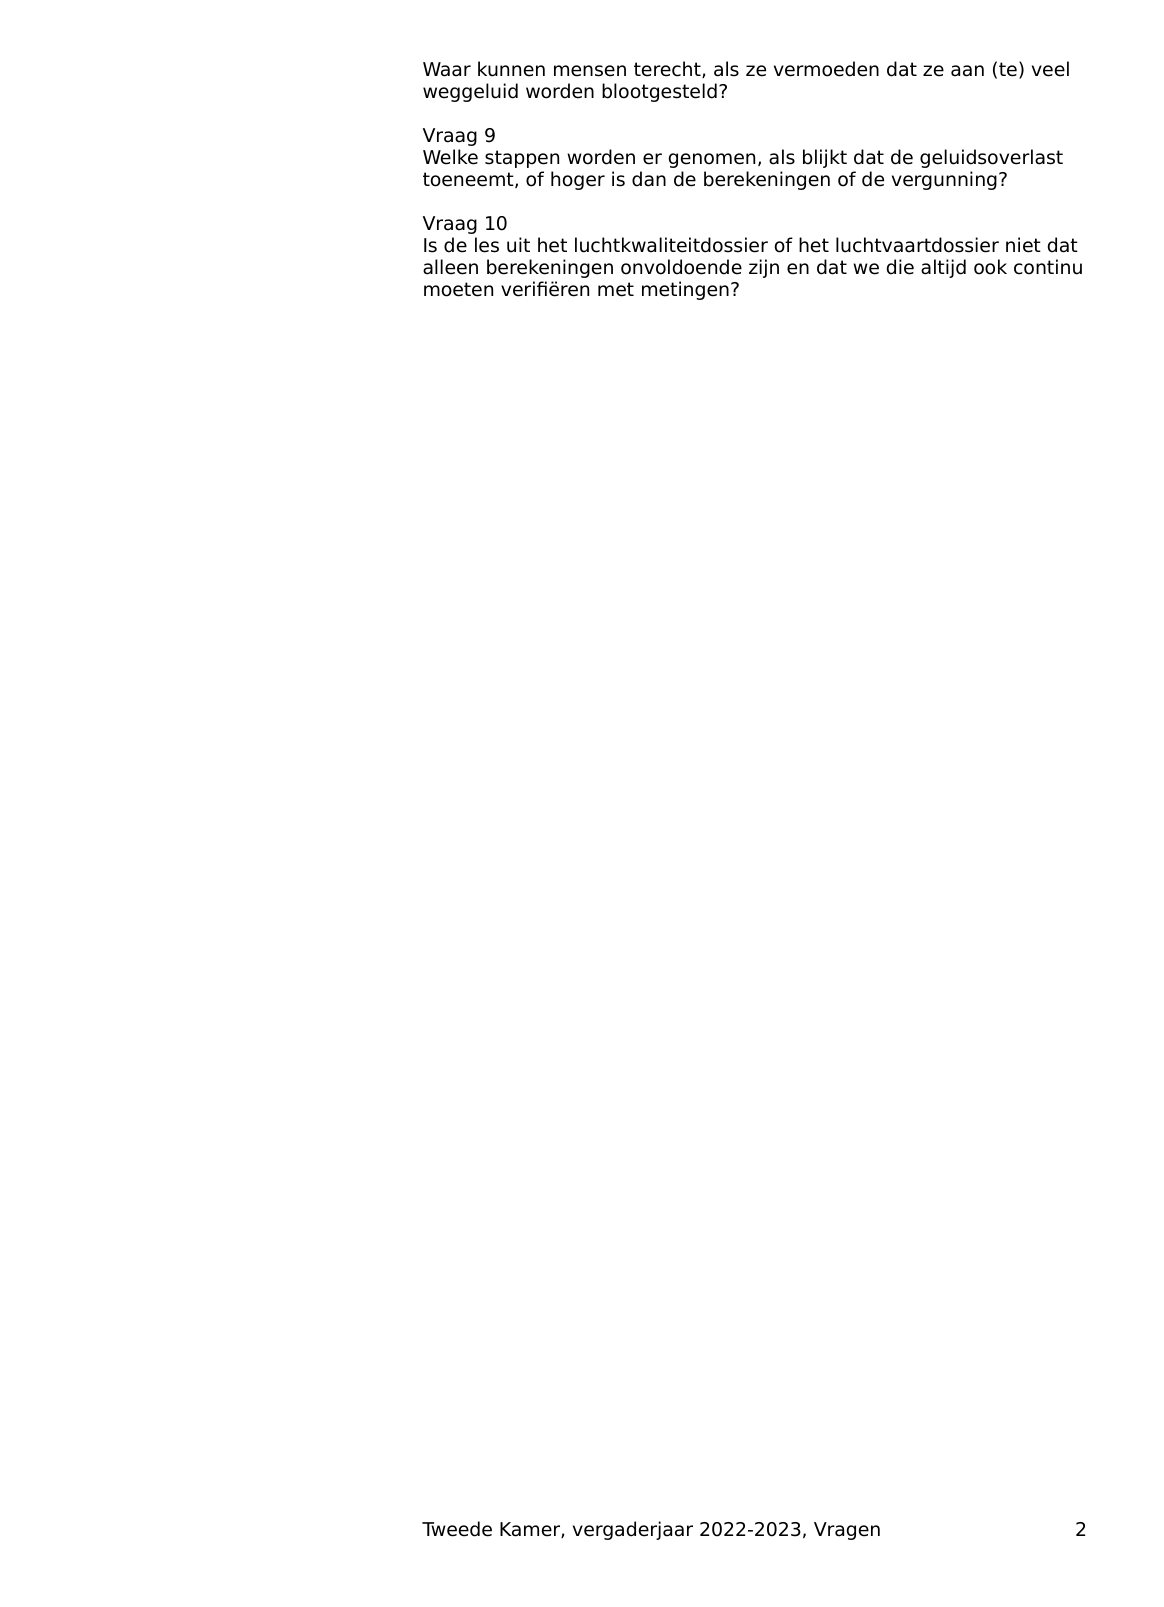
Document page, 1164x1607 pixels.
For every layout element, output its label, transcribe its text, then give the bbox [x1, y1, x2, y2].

text Waar kunnen mensen terecht, als ze vermoeden dat ze aan (te) veel weggeluid worden blootgesteld? [422, 59, 1087, 103]
text Is de les uit het luchtkwaliteitdossier of het luchtvaartdossier niet dat alleen berekeningen onvoldoende zijn en dat we die altijd ook continu moeten verifiëren met metingen? [422, 235, 1087, 301]
text Vraag 10 [422, 213, 1087, 235]
text Vraag 9 [422, 125, 1087, 147]
text Welke stappen worden er genomen, als blijkt dat de geluidsoverlast toeneemt, of hoger is dan de berekeningen of de vergunning? [422, 147, 1087, 191]
